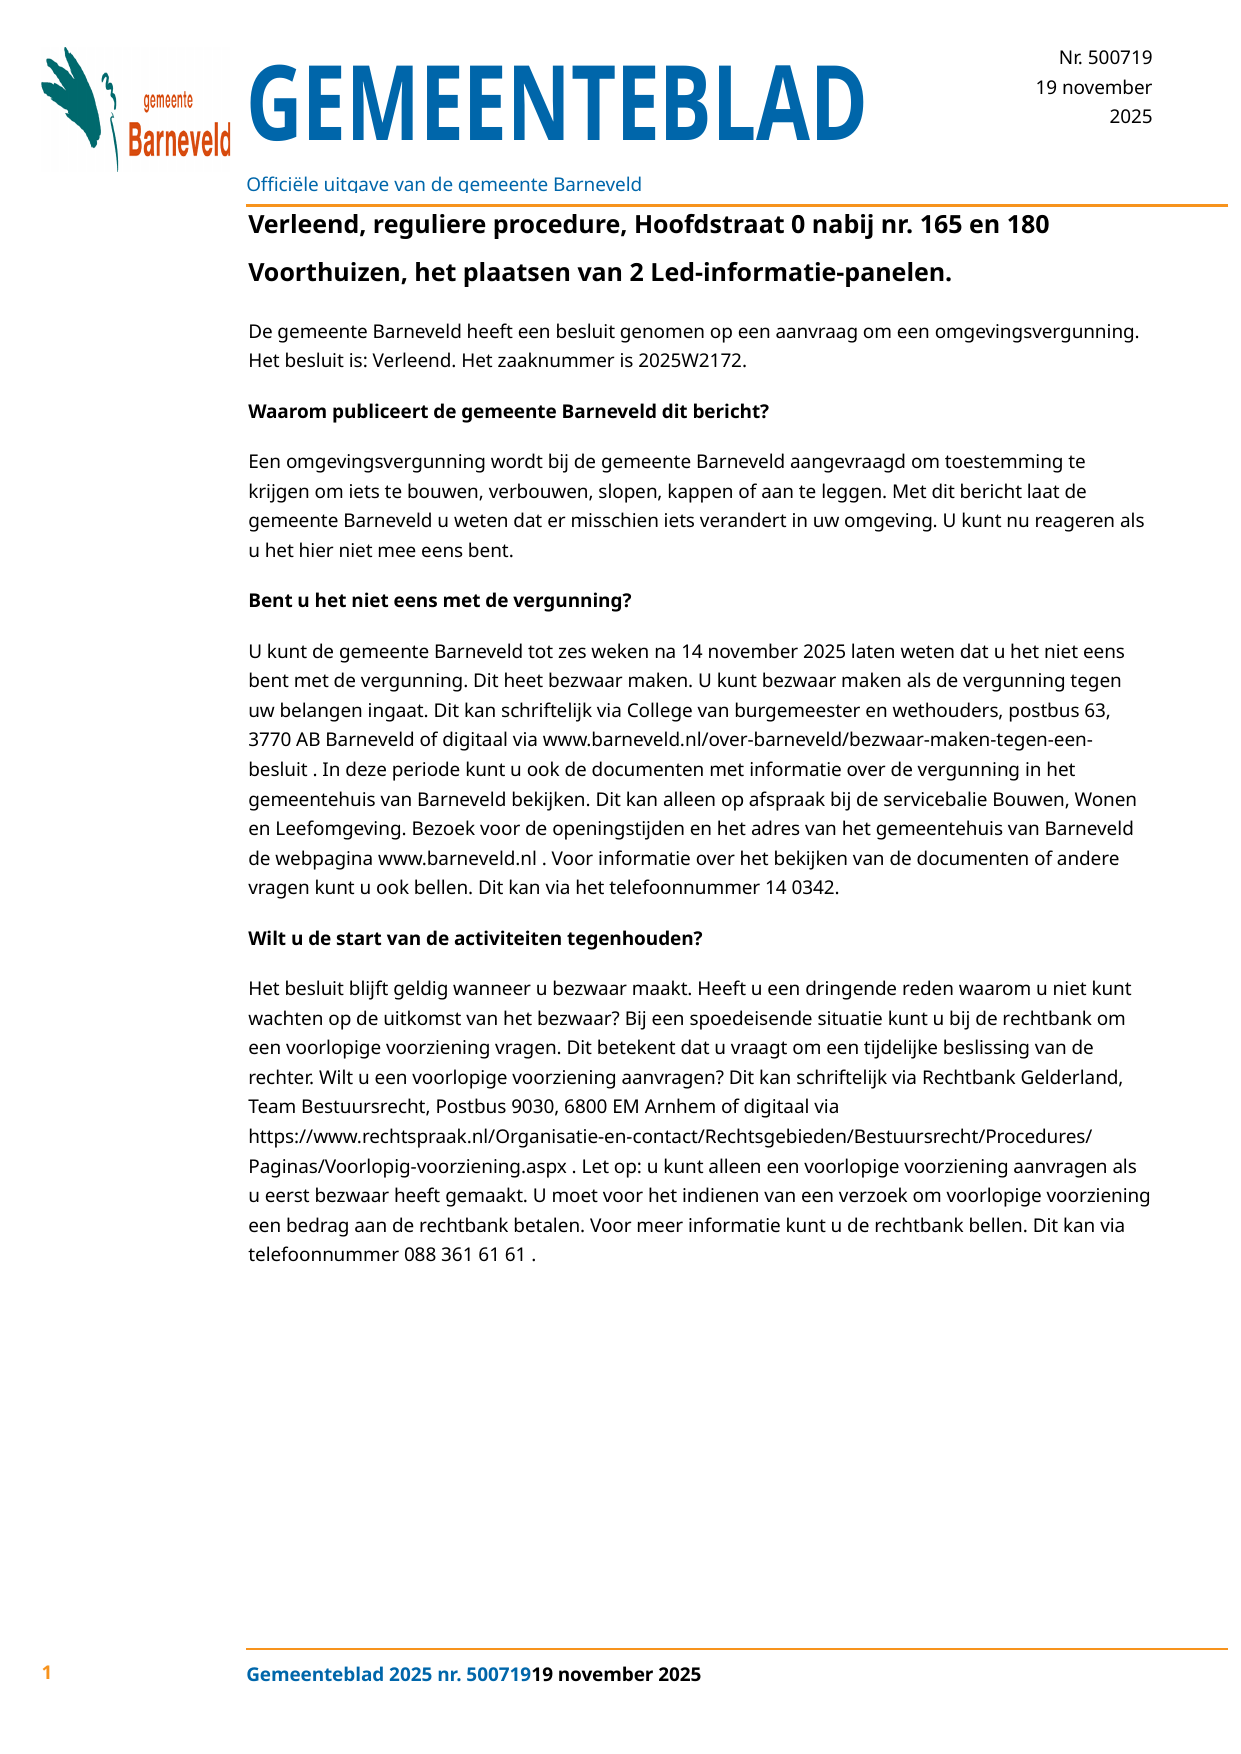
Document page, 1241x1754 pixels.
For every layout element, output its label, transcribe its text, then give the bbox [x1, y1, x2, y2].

text Het besluit blijft geldig wanneer u bezwaar maakt. Heeft u een dringende reden waarom u niet kunt wachten op de uitkomst van het bezwaar? Bij een spoedeisende situatie kunt u bij de rechtbank om een voorlopige voorziening vragen. Dit betekent dat u vraagt om een tijdelijke beslissing van de rechter. Wilt u een voorlopige voorziening aanvragen? Dit kan schriftelijk via Rechtbank Gelderland, Team Bestuursrecht, Postbus 9030, 6800 EM Arnhem of digitaal via https://www.rechtspraak.nl/Organisatie-en-contact/Rechtsgebieden/Bestuursrecht/Procedures/Paginas/Voorlopig-voorziening.aspx . Let op: u kunt alleen een voorlopige voorziening aanvragen als u eerst bezwaar heeft gemaakt. U moet voor het indienen van een verzoek om voorlopige voorziening een bedrag aan de rechtbank betalen. Voor meer informatie kunt u de rechtbank bellen. Dit kan via telefoonnummer 088 361 61 61 . [248, 975, 1152, 1267]
text Wilt u de start van de activiteiten tegenhouden? [248, 925, 1152, 951]
text De gemeente Barneveld heeft een besluit genomen op een aanvraag om een omgevingsvergunning. Het besluit is: Verleend. Het zaaknummer is 2025W2172. [248, 318, 1152, 373]
text Een omgevingsvergunning wordt bij de gemeente Barneveld aangevraagd om toestemming te krijgen om iets te bouwen, verbouwen, slopen, kappen of aan te leggen. Met dit bericht laat de gemeente Barneveld u weten dat er misschien iets verandert in uw omgeving. U kunt nu reageren als u het hier niet mee eens bent. [248, 448, 1152, 563]
text Bent u het niet eens met de vergunning? [248, 587, 1152, 613]
text U kunt de gemeente Barneveld tot zes weken na 14 november 2025 laten weten dat u het niet eens bent met de vergunning. Dit heet bezwaar maken. U kunt bezwaar maken als de vergunning tegen uw belangen ingaat. Dit kan schriftelijk via College van burgemeester en wethouders, postbus 63, 3770 AB Barneveld of digitaal via www.barneveld.nl/over-barneveld/bezwaar-maken-tegen-een-besluit . In deze periode kunt u ook de documenten met informatie over de vergunning in het gemeentehuis van Barneveld bekijken. Dit kan alleen op afspraak bij de servicebalie Bouwen, Wonen en Leefomgeving. Bezoek voor de openingstijden en het adres van het gemeentehuis van Barneveld de webpagina www.barneveld.nl . Voor informatie over het bekijken van de documenten of andere vragen kunt u ook bellen. Dit kan via het telefoonnummer 14 0342. [248, 638, 1152, 900]
text Verleend, reguliere procedure, Hoofdstraat 0 nabij nr. 165 en 180 Voorthuizen, het plaatsen van 2 Led-informatie-panelen. [248, 207, 1152, 288]
picture [41, 47, 231, 172]
text Waarom publiceert de gemeente Barneveld dit bericht? [248, 398, 1152, 424]
